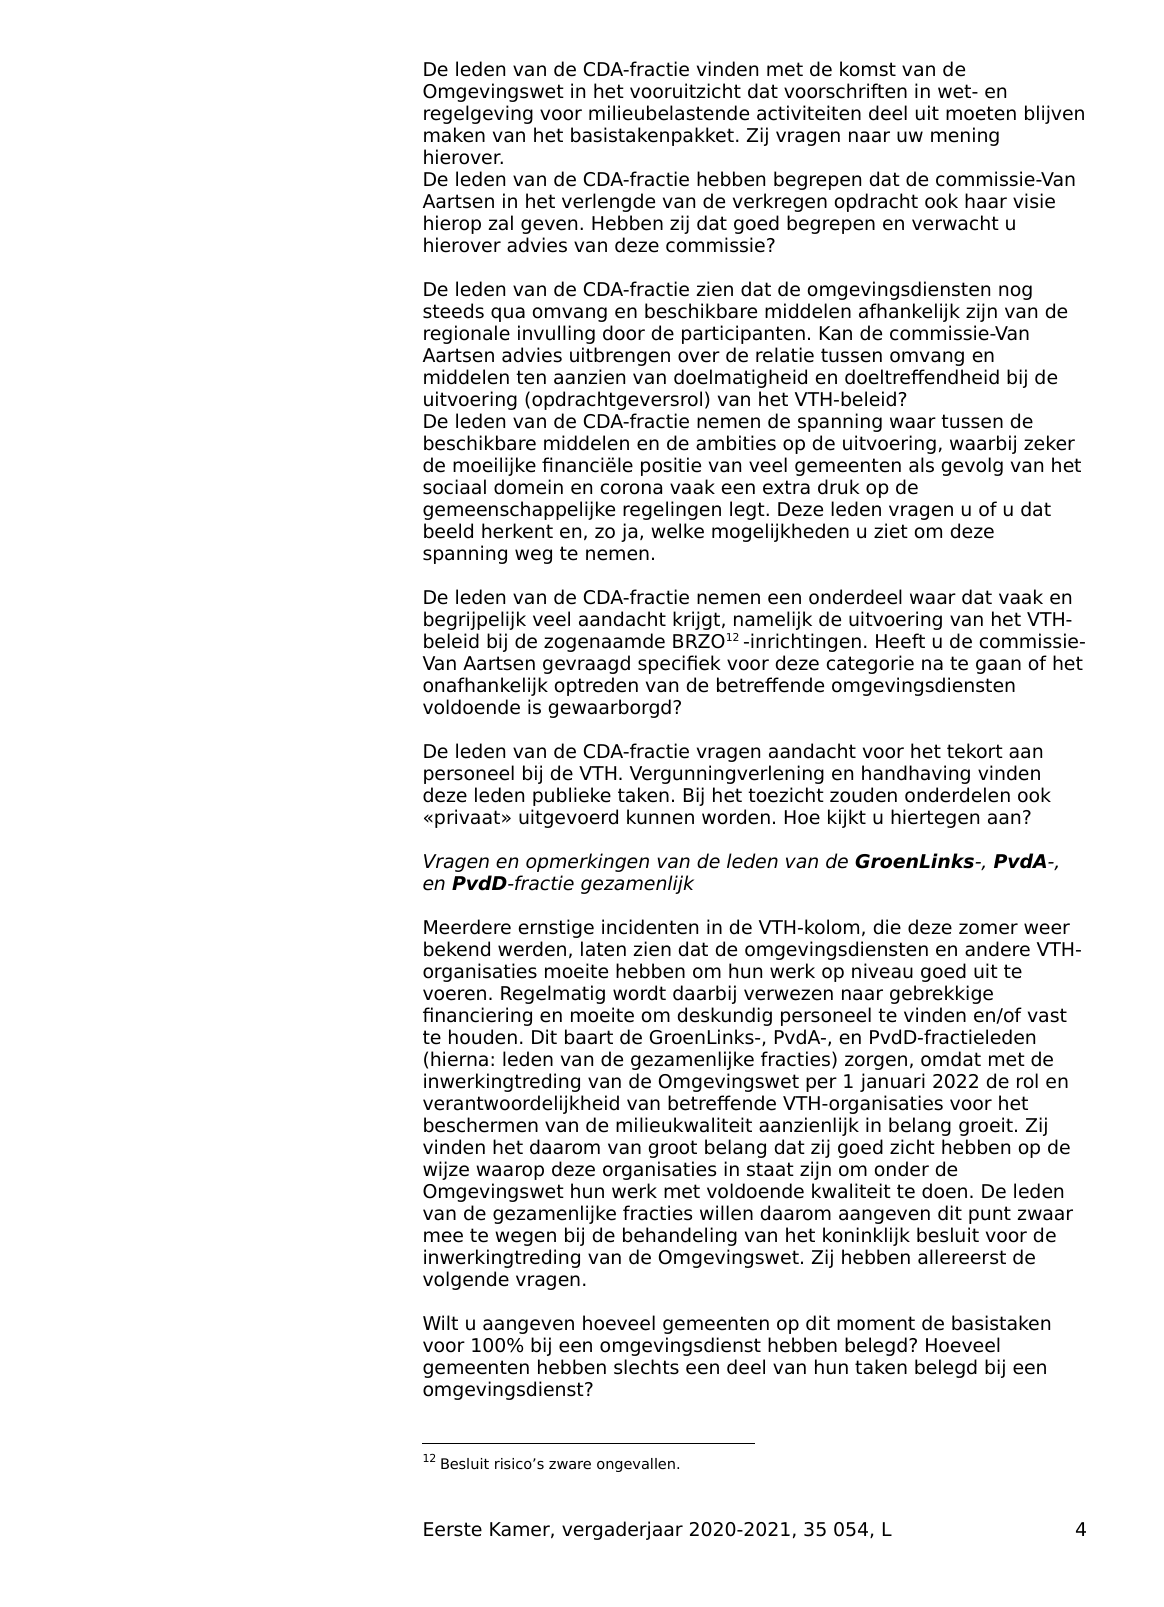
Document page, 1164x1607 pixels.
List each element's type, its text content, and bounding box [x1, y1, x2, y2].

text De leden van de CDA-fractie nemen de spanning waar tussen de beschikbare middelen en de ambities op de uitvoering, waarbij zeker de moeilijke financiële positie van veel gemeenten als gevolg van het sociaal domein en corona vaak een extra druk op de gemeenschappelijke regelingen legt. Deze leden vragen u of u dat beeld herkent en, zo ja, welke mogelijkheden u ziet om deze spanning weg te nemen. [422, 411, 1087, 565]
text Meerdere ernstige incidenten in de VTH-kolom, die deze zomer weer bekend werden, laten zien dat de omgevingsdiensten en andere VTH-organisaties moeite hebben om hun werk op niveau goed uit te voeren. Regelmatig wordt daarbij verwezen naar gebrekkige financiering en moeite om deskundig personeel te vinden en/of vast te houden. Dit baart de GroenLinks-, PvdA-, en PvdD-fractieleden (hierna: leden van de gezamenlijke fracties) zorgen, omdat met de inwerkingtreding van de Omgevingswet per 1 januari 2022 de rol en verantwoordelijkheid van betreffende VTH-organisaties voor het beschermen van de milieukwaliteit aanzienlijk in belang groeit. Zij vinden het daarom van groot belang dat zij goed zicht hebben op de wijze waarop deze organisaties in staat zijn om onder de Omgevingswet hun werk met voldoende kwaliteit te doen. De leden van de gezamenlijke fracties willen daarom aangeven dit punt zwaar mee te wegen bij de behandeling van het koninklijk besluit voor de inwerkingtreding van de Omgevingswet. Zij hebben allereerst de volgende vragen. [422, 917, 1087, 1291]
text De leden van de CDA-fractie vragen aandacht voor het tekort aan personeel bij de VTH. Vergunningverlening en handhaving vinden deze leden publieke taken. Bij het toezicht zouden onderdelen ook «privaat» uitgevoerd kunnen worden. Hoe kijkt u hiertegen aan? [422, 741, 1087, 829]
text De leden van de CDA-fractie zien dat de omgevingsdiensten nog steeds qua omvang en beschikbare middelen afhankelijk zijn van de regionale invulling door de participanten. Kan de commissie-Van Aartsen advies uitbrengen over de relatie tussen omvang en middelen ten aanzien van doelmatigheid en doeltreffendheid bij de uitvoering (opdrachtgeversrol) van het VTH-beleid? [422, 279, 1087, 411]
text De leden van de CDA-fractie vinden met de komst van de Omgevingswet in het vooruitzicht dat voorschriften in wet- en regelgeving voor milieubelastende activiteiten deel uit moeten blijven maken van het basistakenpakket. Zij vragen naar uw mening hierover. [422, 59, 1087, 169]
text Besluit risico’s zware ongevallen. [422, 1452, 1087, 1474]
text De leden van de CDA-fractie nemen een onderdeel waar dat vaak en begrijpelijk veel aandacht krijgt, namelijk de uitvoering van het VTH-beleid bij de zogenaamde BRZO-inrichtingen. Heeft u de commissie-Van Aartsen gevraagd specifiek voor deze categorie na te gaan of het onafhankelijk optreden van de betreffende omgevingsdiensten voldoende is gewaarborgd? [422, 587, 1087, 719]
text Wilt u aangeven hoeveel gemeenten op dit moment de basistaken voor 100% bij een omgevingsdienst hebben belegd? Hoeveel gemeenten hebben slechts een deel van hun taken belegd bij een omgevingsdienst? [422, 1313, 1087, 1401]
text De leden van de CDA-fractie hebben begrepen dat de commissie-Van Aartsen in het verlengde van de verkregen opdracht ook haar visie hierop zal geven. Hebben zij dat goed begrepen en verwacht u hierover advies van deze commissie? [422, 169, 1087, 257]
subtitle Vragen en opmerkingen van de leden van de GroenLinks-, PvdA-, en PvdD-fractie gezamenlijk [422, 851, 1087, 895]
